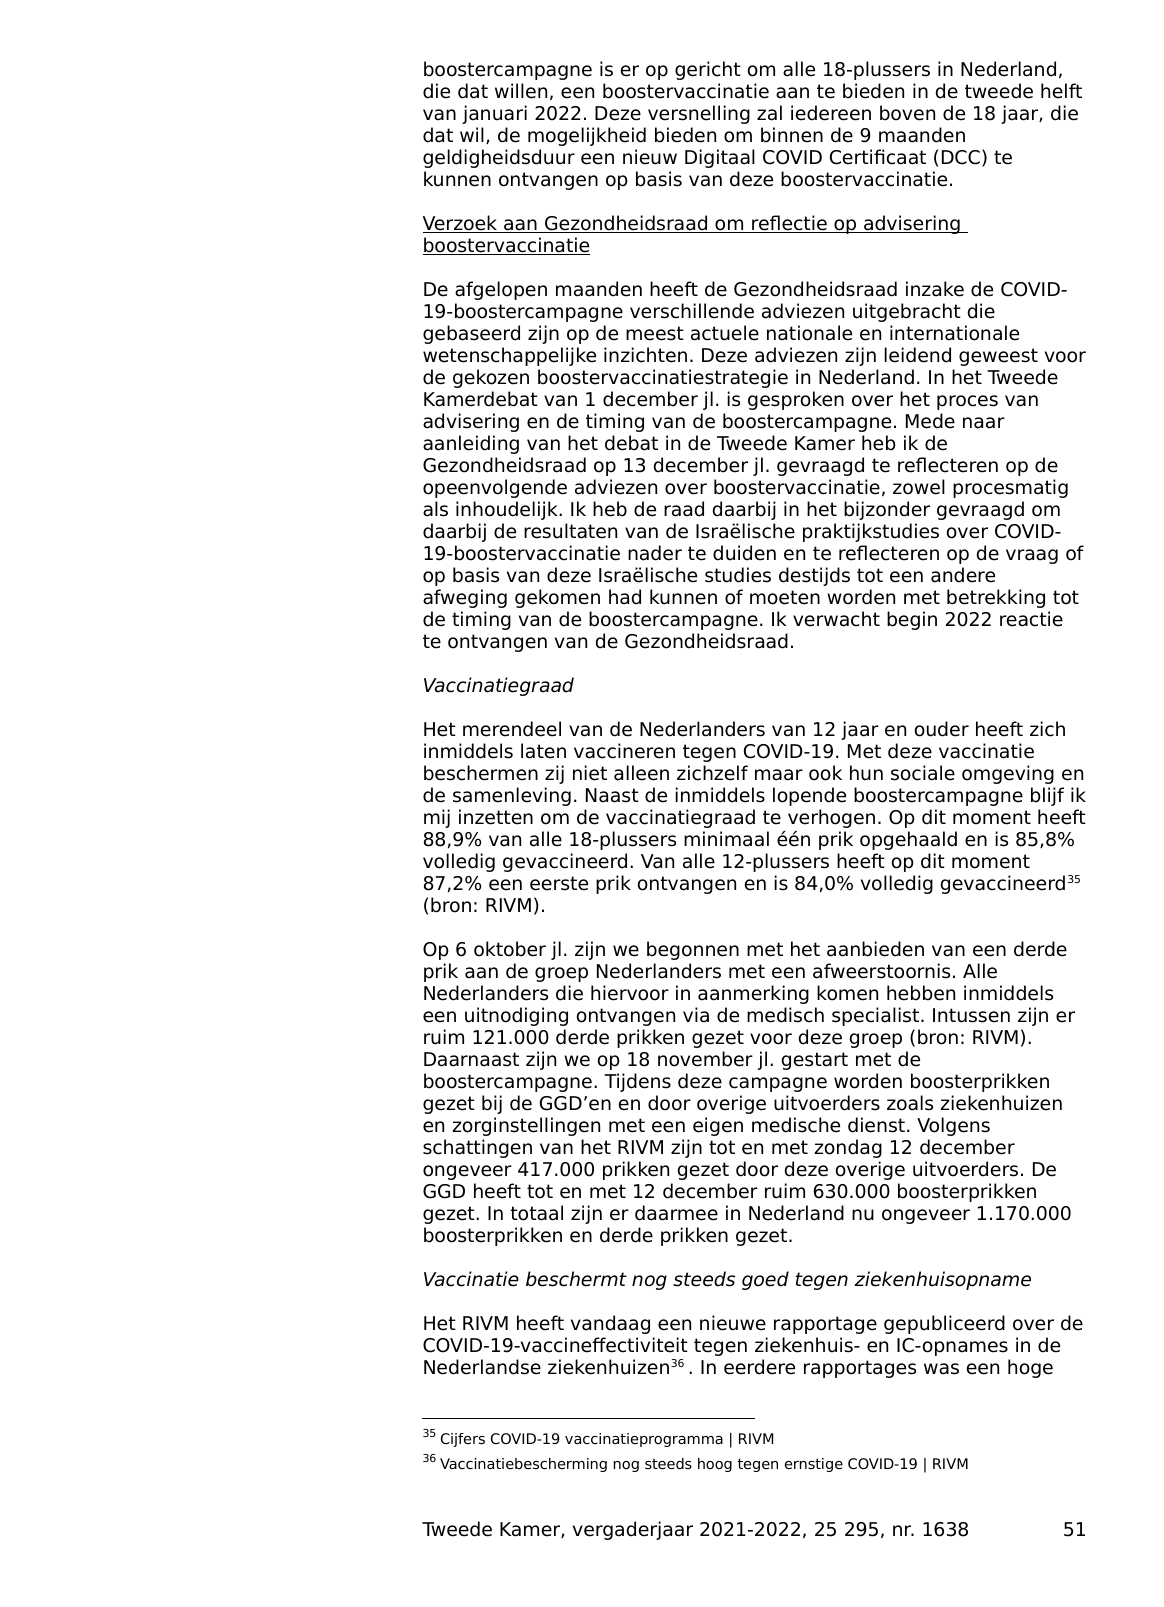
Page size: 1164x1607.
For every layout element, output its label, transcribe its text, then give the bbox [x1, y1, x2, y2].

text Vaccinatiebescherming nog steeds hoog tegen ernstige COVID-19 | RIVM [422, 1452, 1087, 1474]
text De afgelopen maanden heeft de Gezondheidsraad inzake de COVID-19-boostercampagne verschillende adviezen uitgebracht die gebaseerd zijn op de meest actuele nationale en internationale wetenschappelijke inzichten. Deze adviezen zijn leidend geweest voor de gekozen boostervaccinatiestrategie in Nederland. In het Tweede Kamerdebat van 1 december jl. is gesproken over het proces van advisering en de timing van de boostercampagne. Mede naar aanleiding van het debat in de Tweede Kamer heb ik de Gezondheidsraad op 13 december jl. gevraagd te reflecteren op de opeenvolgende adviezen over boostervaccinatie, zowel procesmatig als inhoudelijk. Ik heb de raad daarbij in het bijzonder gevraagd om daarbij de resultaten van de Israëlische praktijkstudies over COVID-19-boostervaccinatie nader te duiden en te reflecteren op de vraag of op basis van deze Israëlische studies destijds tot een andere afweging gekomen had kunnen of moeten worden met betrekking tot de timing van de boostercampagne. Ik verwacht begin 2022 reactie te ontvangen van de Gezondheidsraad. [422, 279, 1087, 653]
text Daarnaast zijn we op 18 november jl. gestart met de boostercampagne. Tijdens deze campagne worden boosterprikken gezet bij de GGD’en en door overige uitvoerders zoals ziekenhuizen en zorginstellingen met een eigen medische dienst. Volgens schattingen van het RIVM zijn tot en met zondag 12 december ongeveer 417.000 prikken gezet door deze overige uitvoerders. De GGD heeft tot en met 12 december ruim 630.000 boosterprikken gezet. In totaal zijn er daarmee in Nederland nu ongeveer 1.170.000 boosterprikken en derde prikken gezet. [422, 1049, 1087, 1247]
subtitle Vaccinatie beschermt nog steeds goed tegen ziekenhuisopname [422, 1269, 1087, 1291]
subtitle Verzoek aan Gezondheidsraad om reflectie op advisering boostervaccinatie [422, 213, 1087, 257]
text Het RIVM heeft vandaag een nieuwe rapportage gepubliceerd over de COVID-19-vaccineffectiviteit tegen ziekenhuis- en IC-opnames in de Nederlandse ziekenhuizen. In eerdere rapportages was een hoge [422, 1313, 1087, 1379]
text Op 6 oktober jl. zijn we begonnen met het aanbieden van een derde prik aan de groep Nederlanders met een afweerstoornis. Alle Nederlanders die hiervoor in aanmerking komen hebben inmiddels een uitnodiging ontvangen via de medisch specialist. Intussen zijn er ruim 121.000 derde prikken gezet voor deze groep (bron: RIVM). [422, 939, 1087, 1049]
text Het merendeel van de Nederlanders van 12 jaar en ouder heeft zich inmiddels laten vaccineren tegen COVID-19. Met deze vaccinatie beschermen zij niet alleen zichzelf maar ook hun sociale omgeving en de samenleving. Naast de inmiddels lopende boostercampagne blijf ik mij inzetten om de vaccinatiegraad te verhogen. Op dit moment heeft 88,9% van alle 18-plussers minimaal één prik opgehaald en is 85,8% volledig gevaccineerd. Van alle 12-plussers heeft op dit moment 87,2% een eerste prik ontvangen en is 84,0% volledig gevaccineerd (bron: RIVM). [422, 719, 1087, 917]
text boostercampagne is er op gericht om alle 18-plussers in Nederland, die dat willen, een boostervaccinatie aan te bieden in de tweede helft van januari 2022. Deze versnelling zal iedereen boven de 18 jaar, die dat wil, de mogelijkheid bieden om binnen de 9 maanden geldigheidsduur een nieuw Digitaal COVID Certificaat (DCC) te kunnen ontvangen op basis van deze boostervaccinatie. [422, 59, 1087, 191]
text Cijfers COVID-19 vaccinatieprogramma | RIVM [422, 1427, 1087, 1449]
subtitle Vaccinatiegraad [422, 675, 1087, 697]
